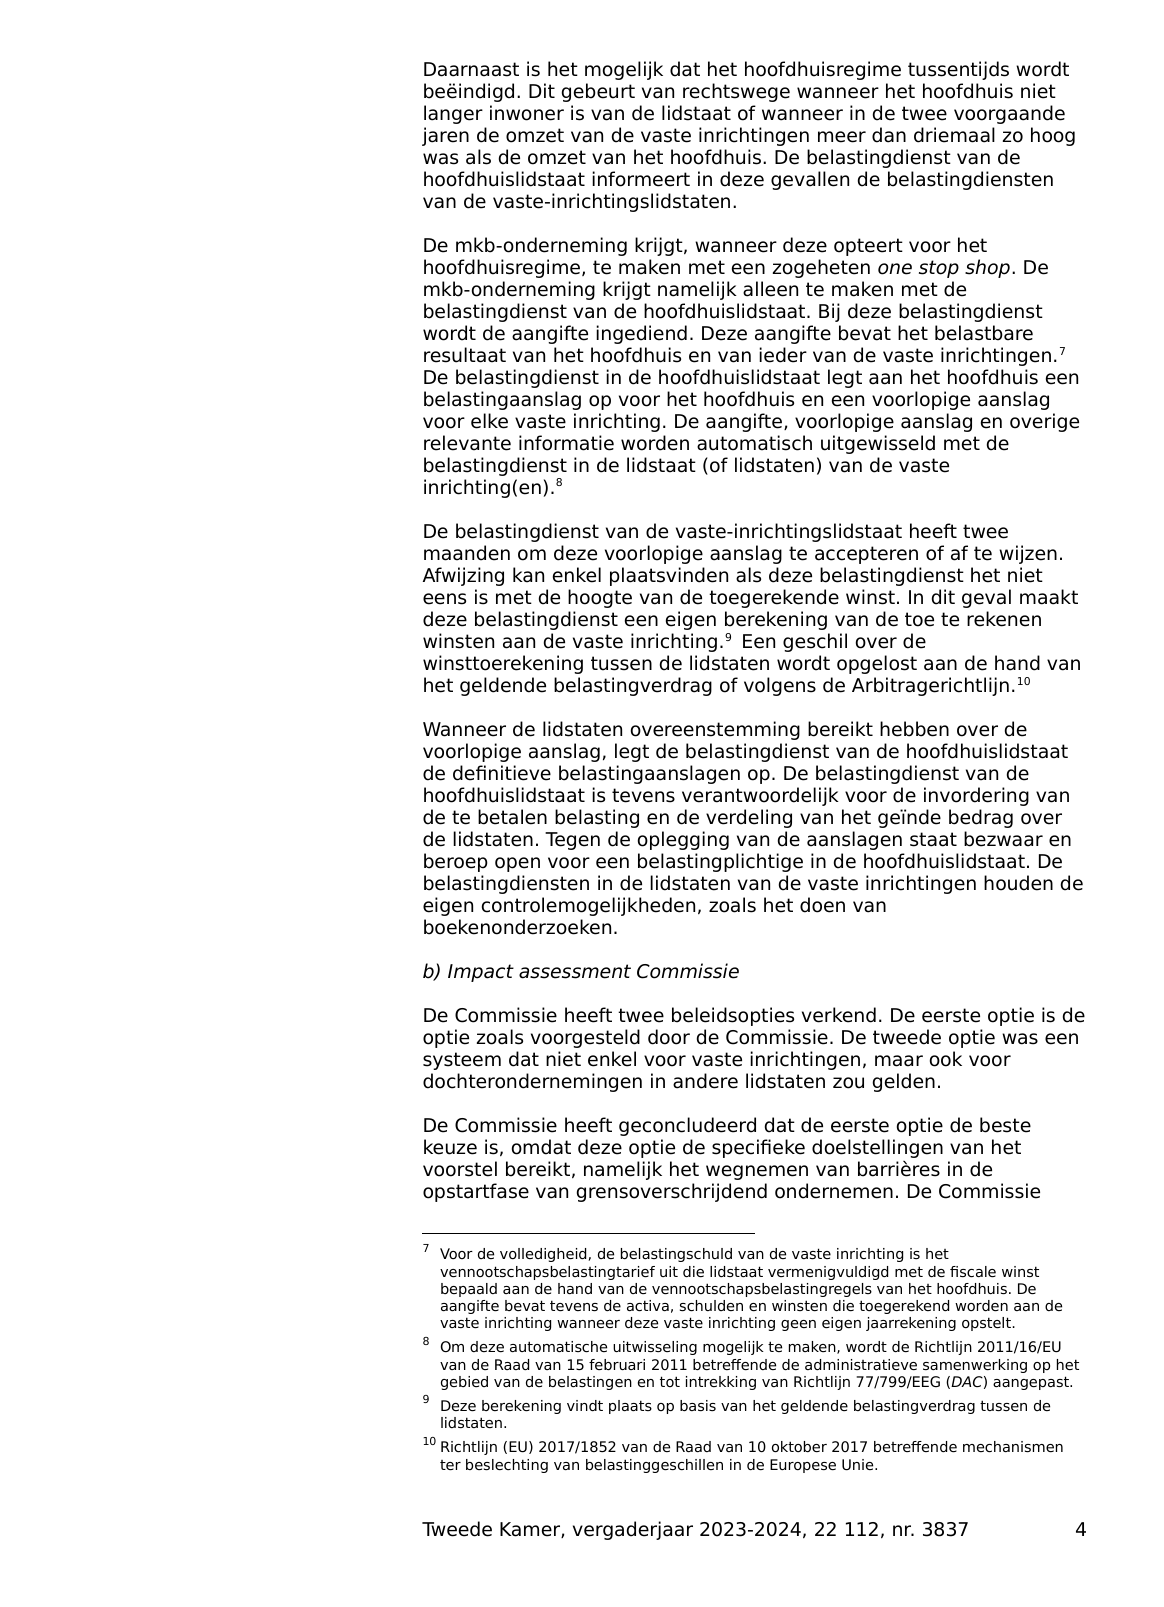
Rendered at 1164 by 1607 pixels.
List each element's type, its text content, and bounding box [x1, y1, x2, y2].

text De mkb-onderneming krijgt, wanneer deze opteert voor het hoofdhuisregime, te maken met een zogeheten one stop shop. De mkb-onderneming krijgt namelijk alleen te maken met de belastingdienst van de hoofdhuislidstaat. Bij deze belastingdienst wordt de aangifte ingediend. Deze aangifte bevat het belastbare resultaat van het hoofdhuis en van ieder van de vaste inrichtingen. De belastingdienst in de hoofdhuislidstaat legt aan het hoofdhuis een belastingaanslag op voor het hoofdhuis en een voorlopige aanslag voor elke vaste inrichting. De aangifte, voorlopige aanslag en overige relevante informatie worden automatisch uitgewisseld met de belastingdienst in de lidstaat (of lidstaten) van de vaste inrichting(en). [422, 235, 1087, 499]
text De Commissie heeft geconcludeerd dat de eerste optie de beste keuze is, omdat deze optie de specifieke doelstellingen van het voorstel bereikt, namelijk het wegnemen van barrières in de opstartfase van grensoverschrijdend ondernemen. De Commissie [422, 1115, 1087, 1203]
text De belastingdienst van de vaste-inrichtingslidstaat heeft twee maanden om deze voorlopige aanslag te accepteren of af te wijzen. Afwijzing kan enkel plaatsvinden als deze belastingdienst het niet eens is met de hoogte van de toegerekende winst. In dit geval maakt deze belastingdienst een eigen berekening van de toe te rekenen winsten aan de vaste inrichting. Een geschil over de winsttoerekening tussen de lidstaten wordt opgelost aan de hand van het geldende belastingverdrag of volgens de Arbitragerichtlijn. [422, 521, 1087, 697]
text Richtlijn (EU) 2017/1852 van de Raad van 10 oktober 2017 betreffende mechanismen ter beslechting van belastinggeschillen in de Europese Unie. [422, 1435, 1087, 1474]
text Wanneer de lidstaten overeenstemming bereikt hebben over de voorlopige aanslag, legt de belastingdienst van de hoofdhuislidstaat de definitieve belastingaanslagen op. De belastingdienst van de hoofdhuislidstaat is tevens verantwoordelijk voor de invordering van de te betalen belasting en de verdeling van het geïnde bedrag over de lidstaten. Tegen de oplegging van de aanslagen staat bezwaar en beroep open voor een belastingplichtige in de hoofdhuislidstaat. De belastingdiensten in de lidstaten van de vaste inrichtingen houden de eigen controlemogelijkheden, zoals het doen van boekenonderzoeken. [422, 719, 1087, 939]
text Voor de volledigheid, de belastingschuld van de vaste inrichting is het vennootschapsbelastingtarief uit die lidstaat vermenigvuldigd met de fiscale winst bepaald aan de hand van de vennootschapsbelastingregels van het hoofdhuis. De aangifte bevat tevens de activa, schulden en winsten die toegerekend worden aan de vaste inrichting wanneer deze vaste inrichting geen eigen jaarrekening opstelt. [422, 1242, 1087, 1332]
text Daarnaast is het mogelijk dat het hoofdhuisregime tussentijds wordt beëindigd. Dit gebeurt van rechtswege wanneer het hoofdhuis niet langer inwoner is van de lidstaat of wanneer in de twee voorgaande jaren de omzet van de vaste inrichtingen meer dan driemaal zo hoog was als de omzet van het hoofdhuis. De belastingdienst van de hoofdhuislidstaat informeert in deze gevallen de belastingdiensten van de vaste-inrichtingslidstaten. [422, 59, 1087, 213]
text Om deze automatische uitwisseling mogelijk te maken, wordt de Richtlijn 2011/16/EU van de Raad van 15 februari 2011 betreffende de administratieve samenwerking op het gebied van de belastingen en tot intrekking van Richtlijn 77/799/EEG (DAC) aangepast. [422, 1335, 1087, 1391]
subtitle b) Impact assessment Commissie [422, 961, 1087, 983]
text De Commissie heeft twee beleidsopties verkend. De eerste optie is de optie zoals voorgesteld door de Commissie. De tweede optie was een systeem dat niet enkel voor vaste inrichtingen, maar ook voor dochterondernemingen in andere lidstaten zou gelden. [422, 1005, 1087, 1093]
text Deze berekening vindt plaats op basis van het geldende belastingverdrag tussen de lidstaten. [422, 1393, 1087, 1432]
